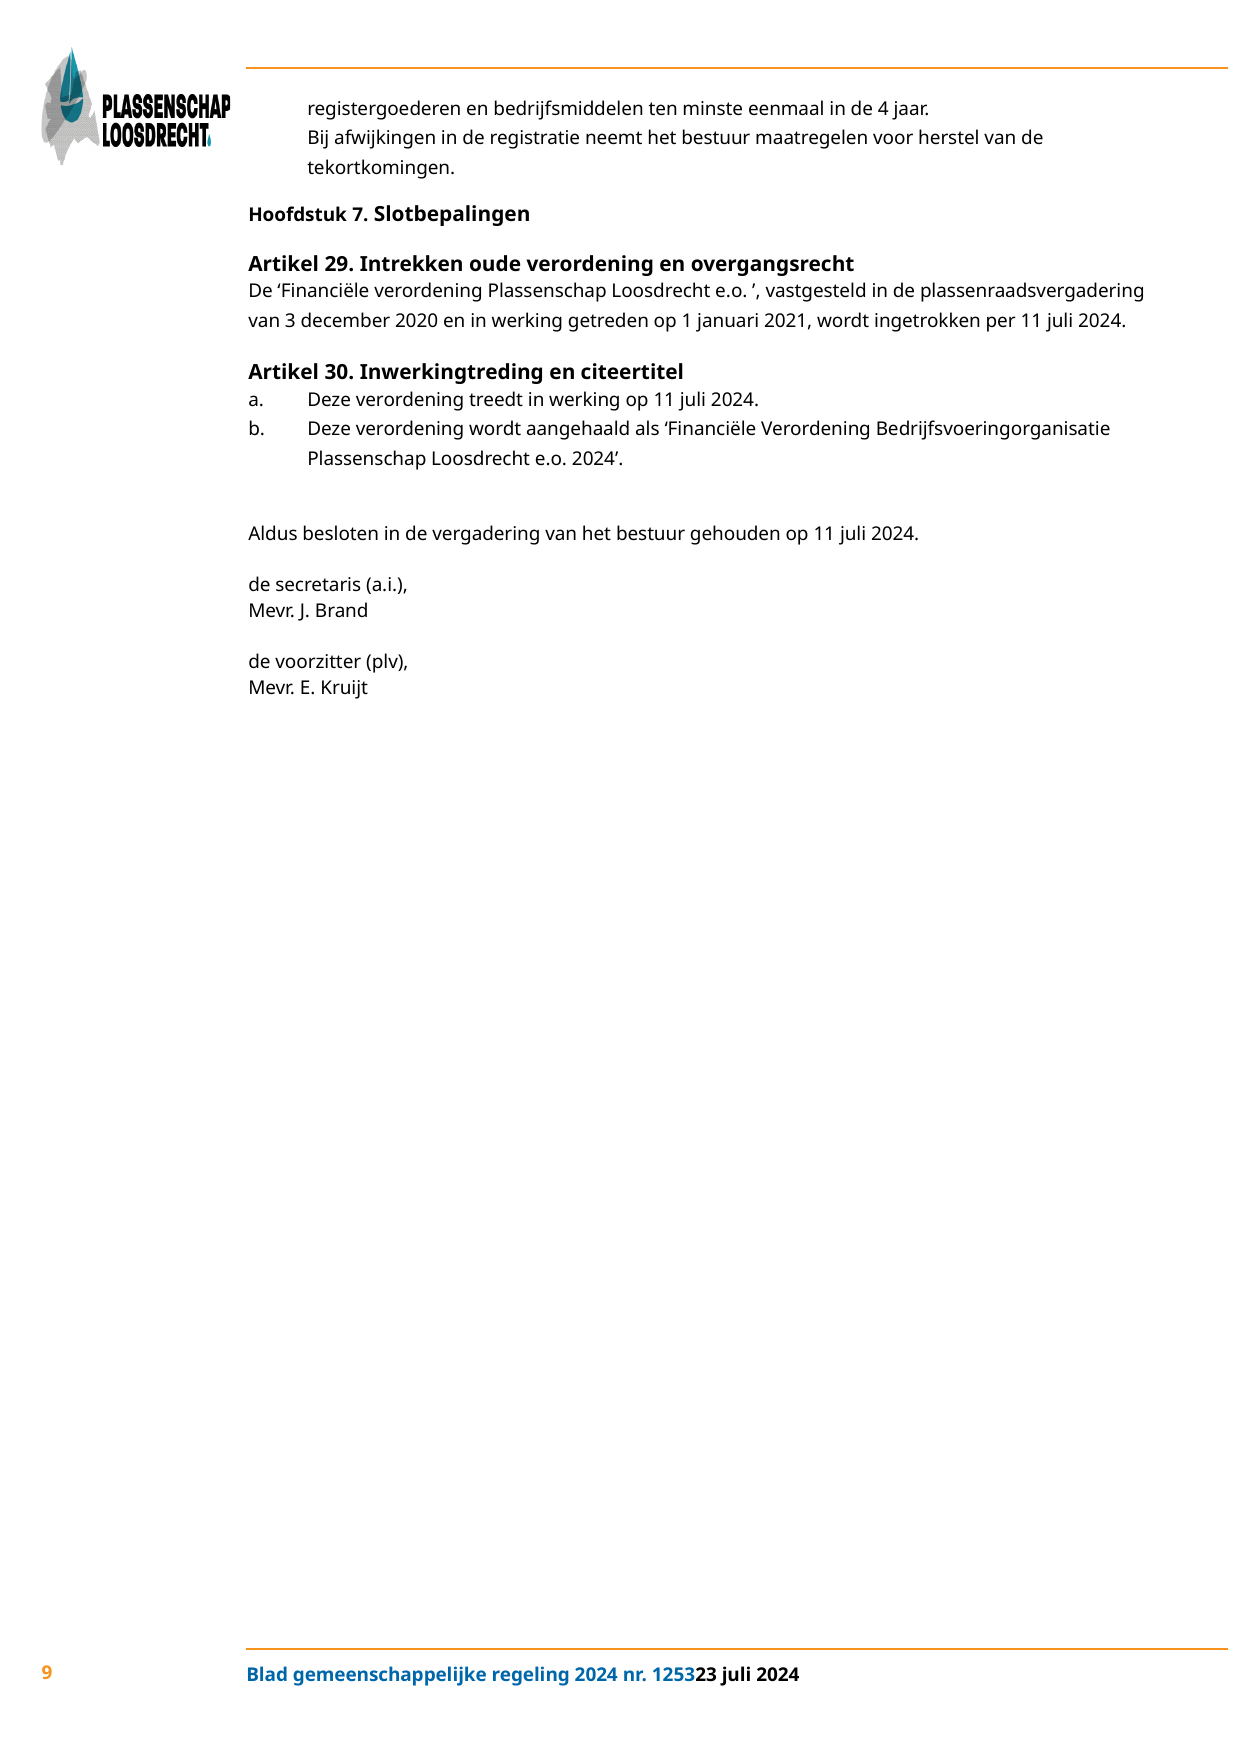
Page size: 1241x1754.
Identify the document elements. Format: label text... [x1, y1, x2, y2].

text De ‘Financiële verordening Plassenschap Loosdrecht e.o. ’, vastgesteld in de plassenraadsvergadering van 3 december 2020 en in werking getreden op 1 januari 2021, wordt ingetrokken per 11 juli 2024. [248, 277, 1152, 333]
picture [41, 47, 231, 172]
text Artikel 29. Intrekken oude verordening en overgangsrecht [248, 249, 1152, 277]
text Mevr. E. Kruijt [248, 674, 1152, 700]
text Mevr. J. Brand [248, 597, 1152, 623]
list Bij afwijkingen in de registratie neemt het bestuur maatregelen voor herstel van de tekortkomingen. [248, 124, 1152, 180]
text Aldus besloten in de vergadering van het bestuur gehouden op 11 juli 2024. [248, 520, 1152, 546]
text Artikel 30. Inwerkingtreding en citeertitel [248, 357, 1152, 386]
list Deze verordening treedt in werking op 11 juli 2024. [248, 386, 1152, 411]
list Deze verordening wordt aangehaald als ‘Financiële Verordening Bedrijfsvoeringorganisatie Plassenschap Loosdrecht e.o. 2024’. [248, 415, 1152, 471]
text Hoofdstuk 7. Slotbepalingen [248, 199, 1152, 228]
text de voorzitter (plv), [248, 649, 1152, 674]
list registergoederen en bedrijfsmiddelen ten minste eenmaal in de 4 jaar. [248, 95, 1152, 121]
text de secretaris (a.i.), [248, 572, 1152, 597]
